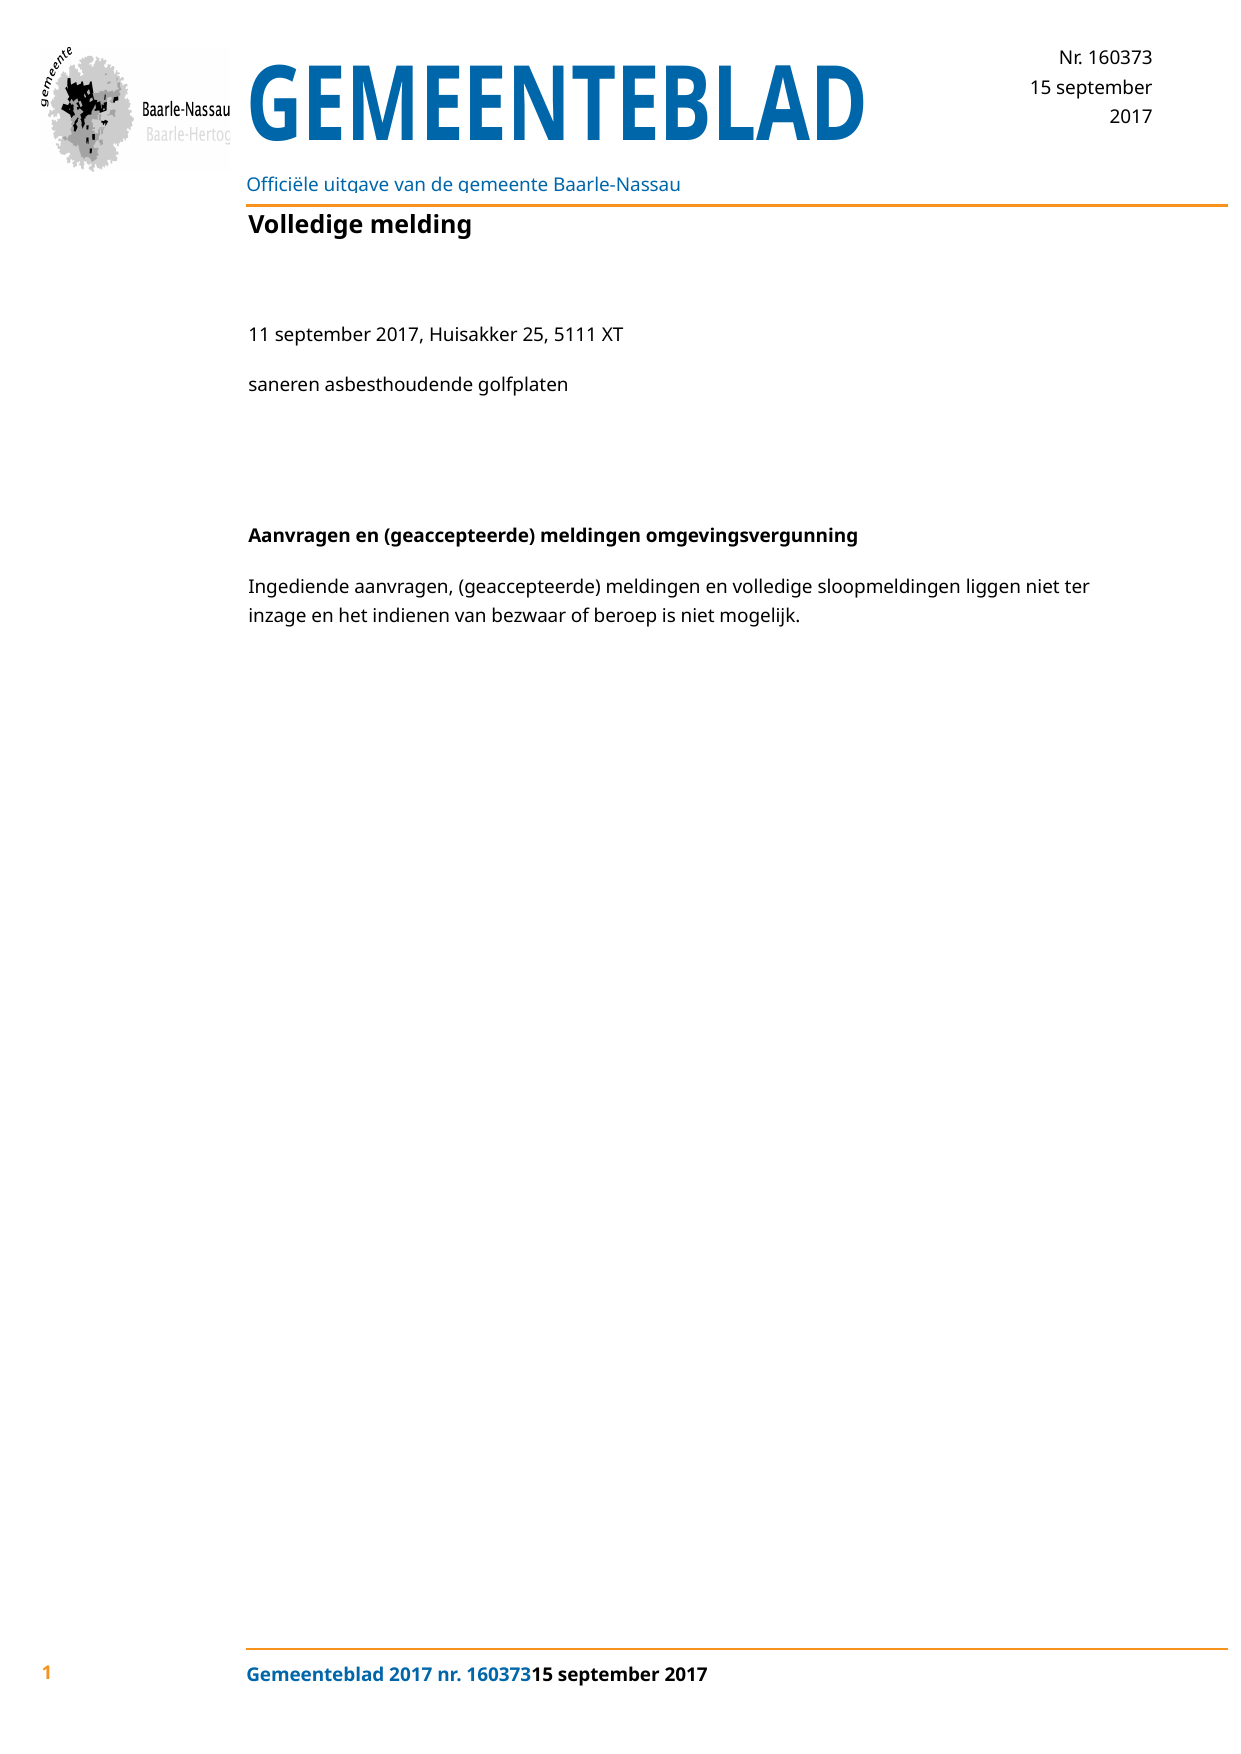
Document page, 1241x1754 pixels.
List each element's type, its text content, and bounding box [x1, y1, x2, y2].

text 11 september 2017, Huisakker 25, 5111 XT [248, 321, 1152, 346]
text Aanvragen en (geaccepteerde) meldingen omgevingsvergunning [248, 522, 1152, 548]
text saneren asbesthoudende golfplaten [248, 371, 1152, 397]
text Volledige melding [248, 207, 1152, 241]
picture [41, 47, 231, 172]
text Ingediende aanvragen, (geaccepteerde) meldingen en volledige sloopmeldingen liggen niet ter inzage en het indienen van bezwaar of beroep is niet mogelijk. [248, 573, 1152, 628]
